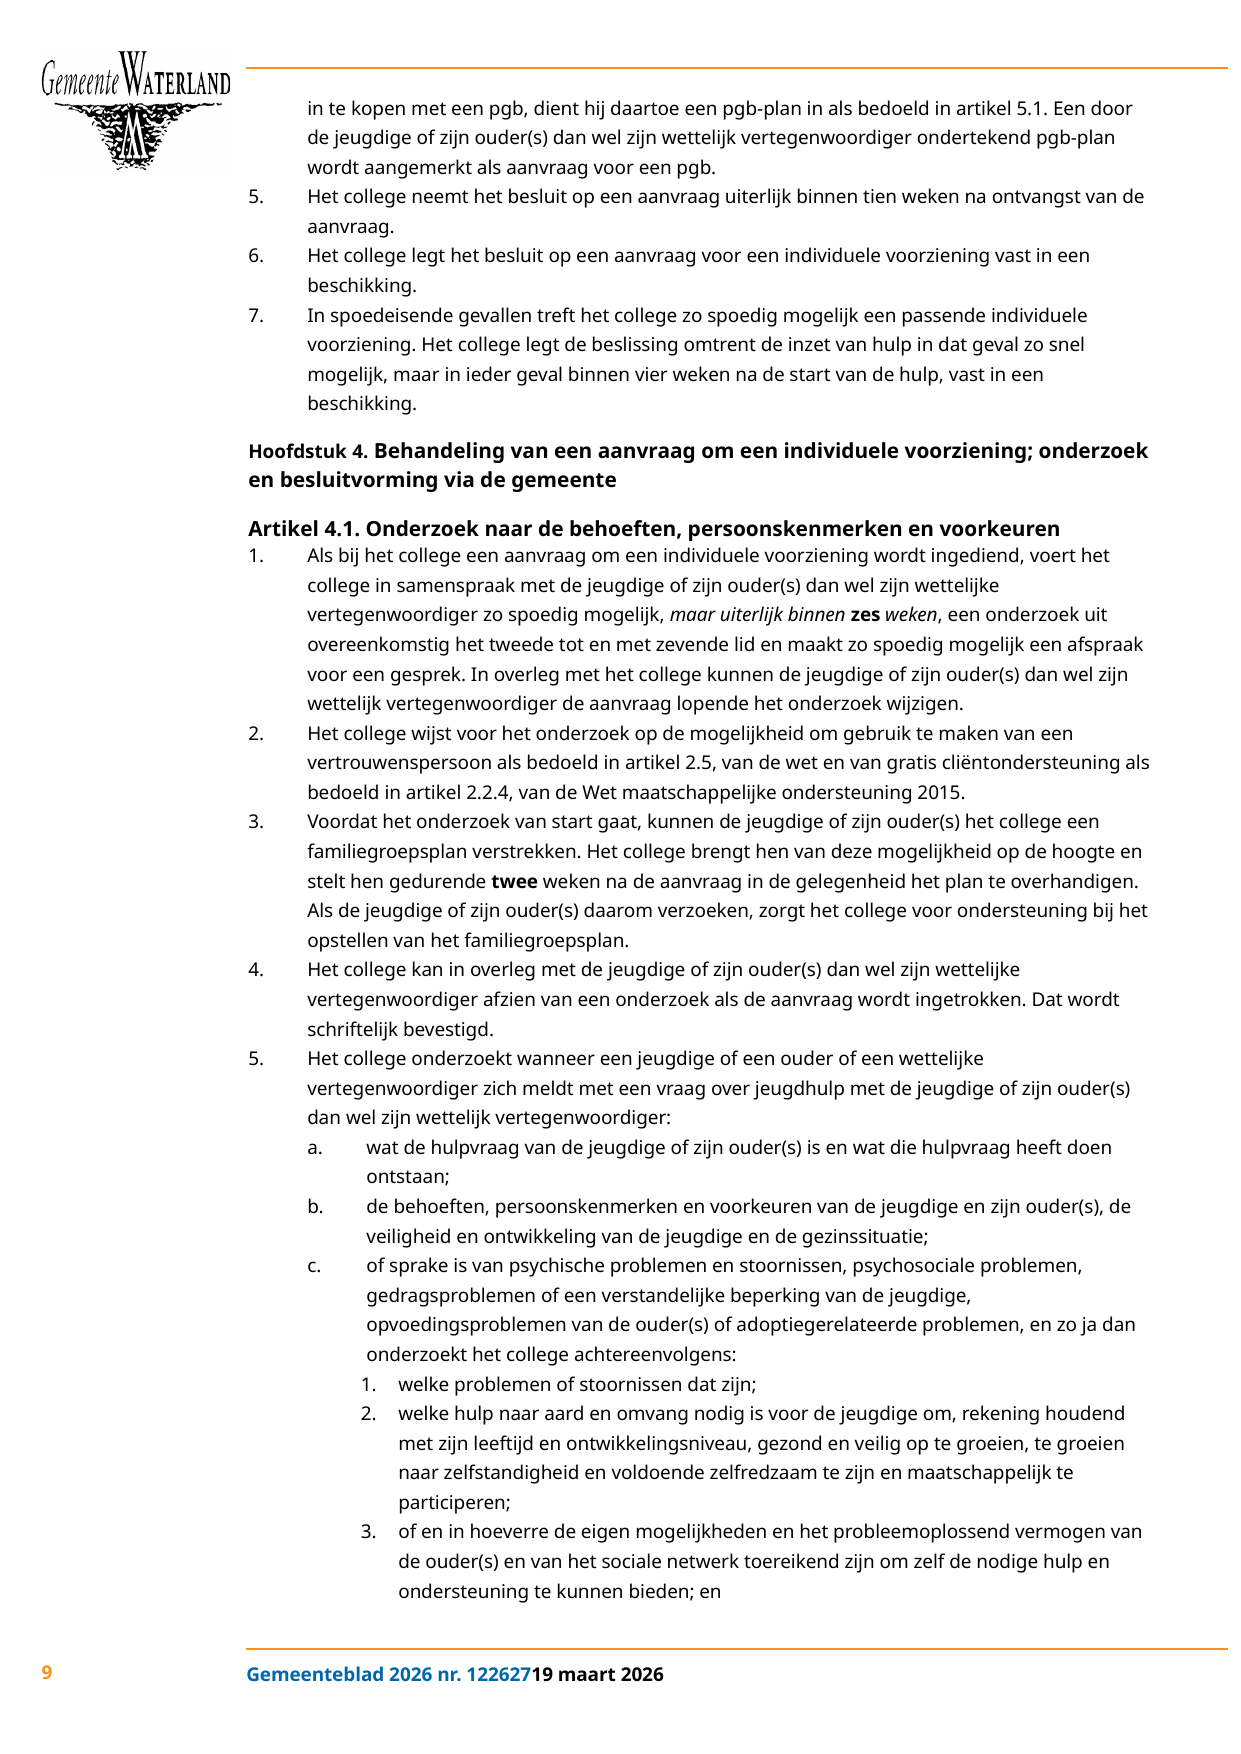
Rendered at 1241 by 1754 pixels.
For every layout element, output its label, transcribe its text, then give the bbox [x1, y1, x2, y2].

list Het college neemt het besluit op een aanvraag uiterlijk binnen tien weken na ontvangst van de aanvraag. [248, 183, 1152, 239]
list Het college wijst voor het onderzoek op de mogelijkheid om gebruik te maken van een vertrouwenspersoon als bedoeld in artikel 2.5, van de wet en van gratis cliëntondersteuning als bedoeld in artikel 2.2.4, van de Wet maatschappelijke ondersteuning 2015. [248, 720, 1152, 805]
list Het college legt het besluit op een aanvraag voor een individuele voorziening vast in een beschikking. [248, 243, 1152, 298]
list Het college onderzoekt wanneer een jeugdige of een ouder of een wettelijke vertegenwoordiger zich meldt met een vraag over jeugdhulp met de jeugdige of zijn ouder(s) dan wel zijn wettelijk vertegenwoordiger: [248, 1045, 1152, 1130]
text Artikel 4.1. Onderzoek naar de behoeften, persoonskenmerken en voorkeuren [248, 514, 1152, 542]
list welke problemen of stoornissen dat zijn; [361, 1371, 1152, 1396]
text Hoofdstuk 4. Behandeling van een aanvraag om een individuele voorziening; onderzoek en besluitvorming via de gemeente [248, 436, 1152, 493]
list Voordat het onderzoek van start gaat, kunnen de jeugdige of zijn ouder(s) het college een familiegroepsplan verstrekken. Het college brengt hen van deze mogelijkheid op de hoogte en stelt hen gedurende twee weken na de aanvraag in de gelegenheid het plan te overhandigen. Als de jeugdige of zijn ouder(s) daarom verzoeken, zorgt het college voor ondersteuning bij het opstellen van het familiegroepsplan. [248, 809, 1152, 953]
list of sprake is van psychische problemen en stoornissen, psychosociale problemen, gedragsproblemen of een verstandelijke beperking van de jeugdige, opvoedingsproblemen van de ouder(s) of adoptiegerelateerde problemen, en zo ja dan onderzoekt het college achtereenvolgens: [307, 1252, 1152, 1367]
list In spoedeisende gevallen treft het college zo spoedig mogelijk een passende individuele voorziening. Het college legt de beslissing omtrent de inzet van hulp in dat geval zo snel mogelijk, maar in ieder geval binnen vier weken na de start van de hulp, vast in een beschikking. [248, 302, 1152, 416]
list welke hulp naar aard en omvang nodig is voor de jeugdige om, rekening houdend met zijn leeftijd en ontwikkelingsniveau, gezond en veilig op te groeien, te groeien naar zelfstandigheid en voldoende zelfredzaam te zijn en maatschappelijk te participeren; [361, 1400, 1152, 1515]
list de behoeften, persoonskenmerken en voorkeuren van de jeugdige en zijn ouder(s), de veiligheid en ontwikkeling van de jeugdige en de gezinssituatie; [307, 1193, 1152, 1248]
list Als bij het college een aanvraag om een individuele voorziening wordt ingediend, voert het college in samenspraak met de jeugdige of zijn ouder(s) dan wel zijn wettelijke vertegenwoordiger zo spoedig mogelijk, maar uiterlijk binnen zes weken, een onderzoek uit overeenkomstig het tweede tot en met zevende lid en maakt zo spoedig mogelijk een afspraak voor een gesprek. In overleg met het college kunnen de jeugdige of zijn ouder(s) dan wel zijn wettelijk vertegenwoordiger de aanvraag lopende het onderzoek wijzigen. [248, 542, 1152, 716]
list Het college kan in overleg met de jeugdige of zijn ouder(s) dan wel zijn wettelijke vertegenwoordiger afzien van een onderzoek als de aanvraag wordt ingetrokken. Dat wordt schriftelijk bevestigd. [248, 957, 1152, 1041]
list of en in hoeverre de eigen mogelijkheden en het probleemoplossend vermogen van de ouder(s) en van het sociale netwerk toereikend zijn om zelf de nodige hulp en ondersteuning te kunnen bieden; en [361, 1519, 1152, 1603]
list in te kopen met een pgb, dient hij daartoe een pgb-plan in als bedoeld in artikel 5.1. Een door de jeugdige of zijn ouder(s) dan wel zijn wettelijk vertegenwoordiger ondertekend pgb-plan wordt aangemerkt als aanvraag voor een pgb. [248, 95, 1152, 180]
picture [41, 47, 231, 172]
list wat de hulpvraag van de jeugdige of zijn ouder(s) is en wat die hulpvraag heeft doen ontstaan; [307, 1134, 1152, 1189]
